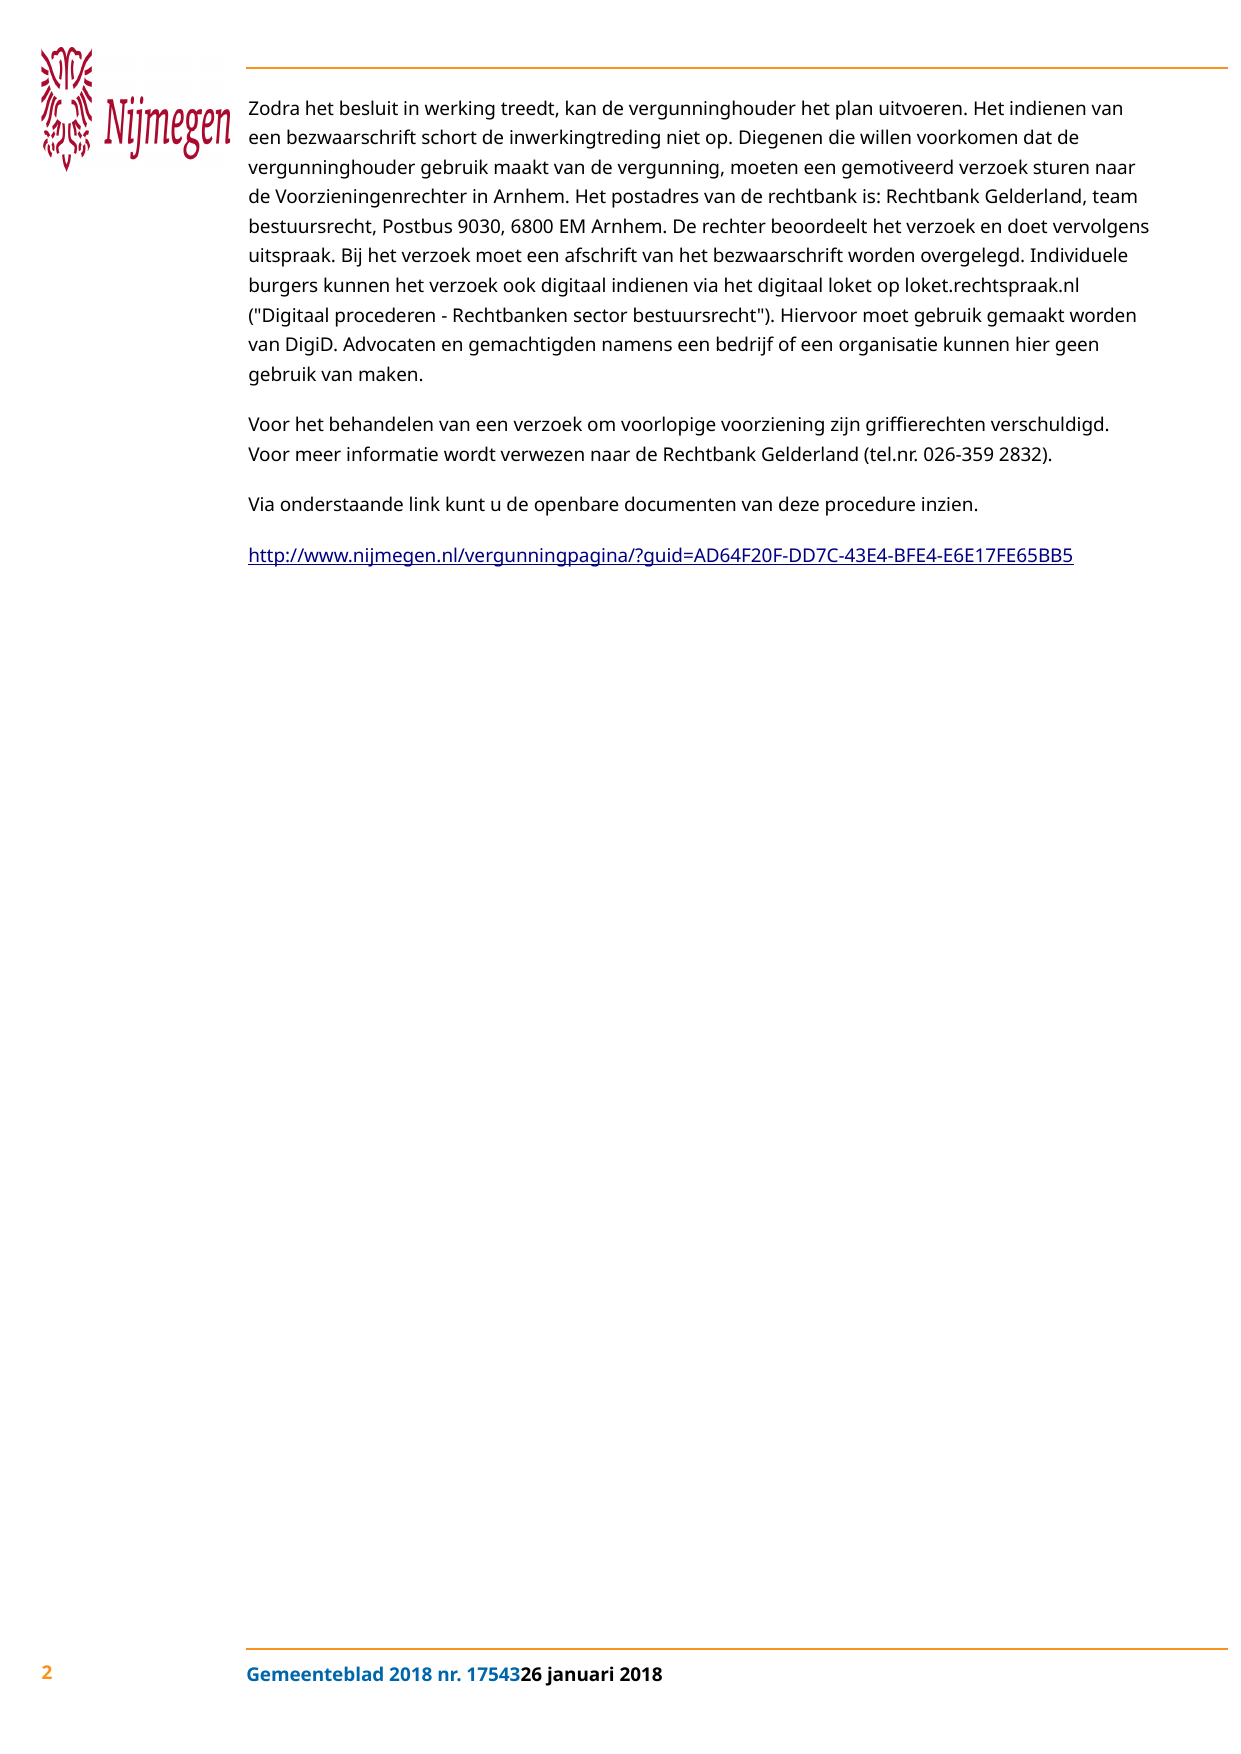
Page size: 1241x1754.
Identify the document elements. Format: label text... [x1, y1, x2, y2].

text http://www.nijmegen.nl/vergunningpagina/?guid=AD64F20F-DD7C-43E4-BFE4-E6E17FE65BB5 [248, 542, 1152, 568]
text Zodra het besluit in werking treedt, kan de vergunninghouder het plan uitvoeren. Het indienen van een bezwaarschrift schort de inwerkingtreding niet op. Diegenen die willen voorkomen dat de vergunninghouder gebruik maakt van de vergunning, moeten een gemotiveerd verzoek sturen naar de Voorzieningenrechter in Arnhem. Het postadres van de rechtbank is: Rechtbank Gelderland, team bestuursrecht, Postbus 9030, 6800 EM Arnhem. De rechter beoordeelt het verzoek en doet vervolgens uitspraak. Bij het verzoek moet een afschrift van het bezwaarschrift worden overgelegd. Individuele burgers kunnen het verzoek ook digitaal indienen via het digitaal loket op loket.rechtspraak.nl ("Digitaal procederen - Rechtbanken sector bestuursrecht"). Hiervoor moet gebruik gemaakt worden van DigiD. Advocaten en gemachtigden namens een bedrijf of een organisatie kunnen hier geen gebruik van maken. [248, 95, 1152, 387]
text Via onderstaande link kunt u de openbare documenten van deze procedure inzien. [248, 491, 1152, 517]
picture [41, 47, 231, 172]
text Voor het behandelen van een verzoek om voorlopige voorziening zijn griffierechten verschuldigd. Voor meer informatie wordt verwezen naar de Rechtbank Gelderland (tel.nr. 026-359 2832). [248, 411, 1152, 467]
